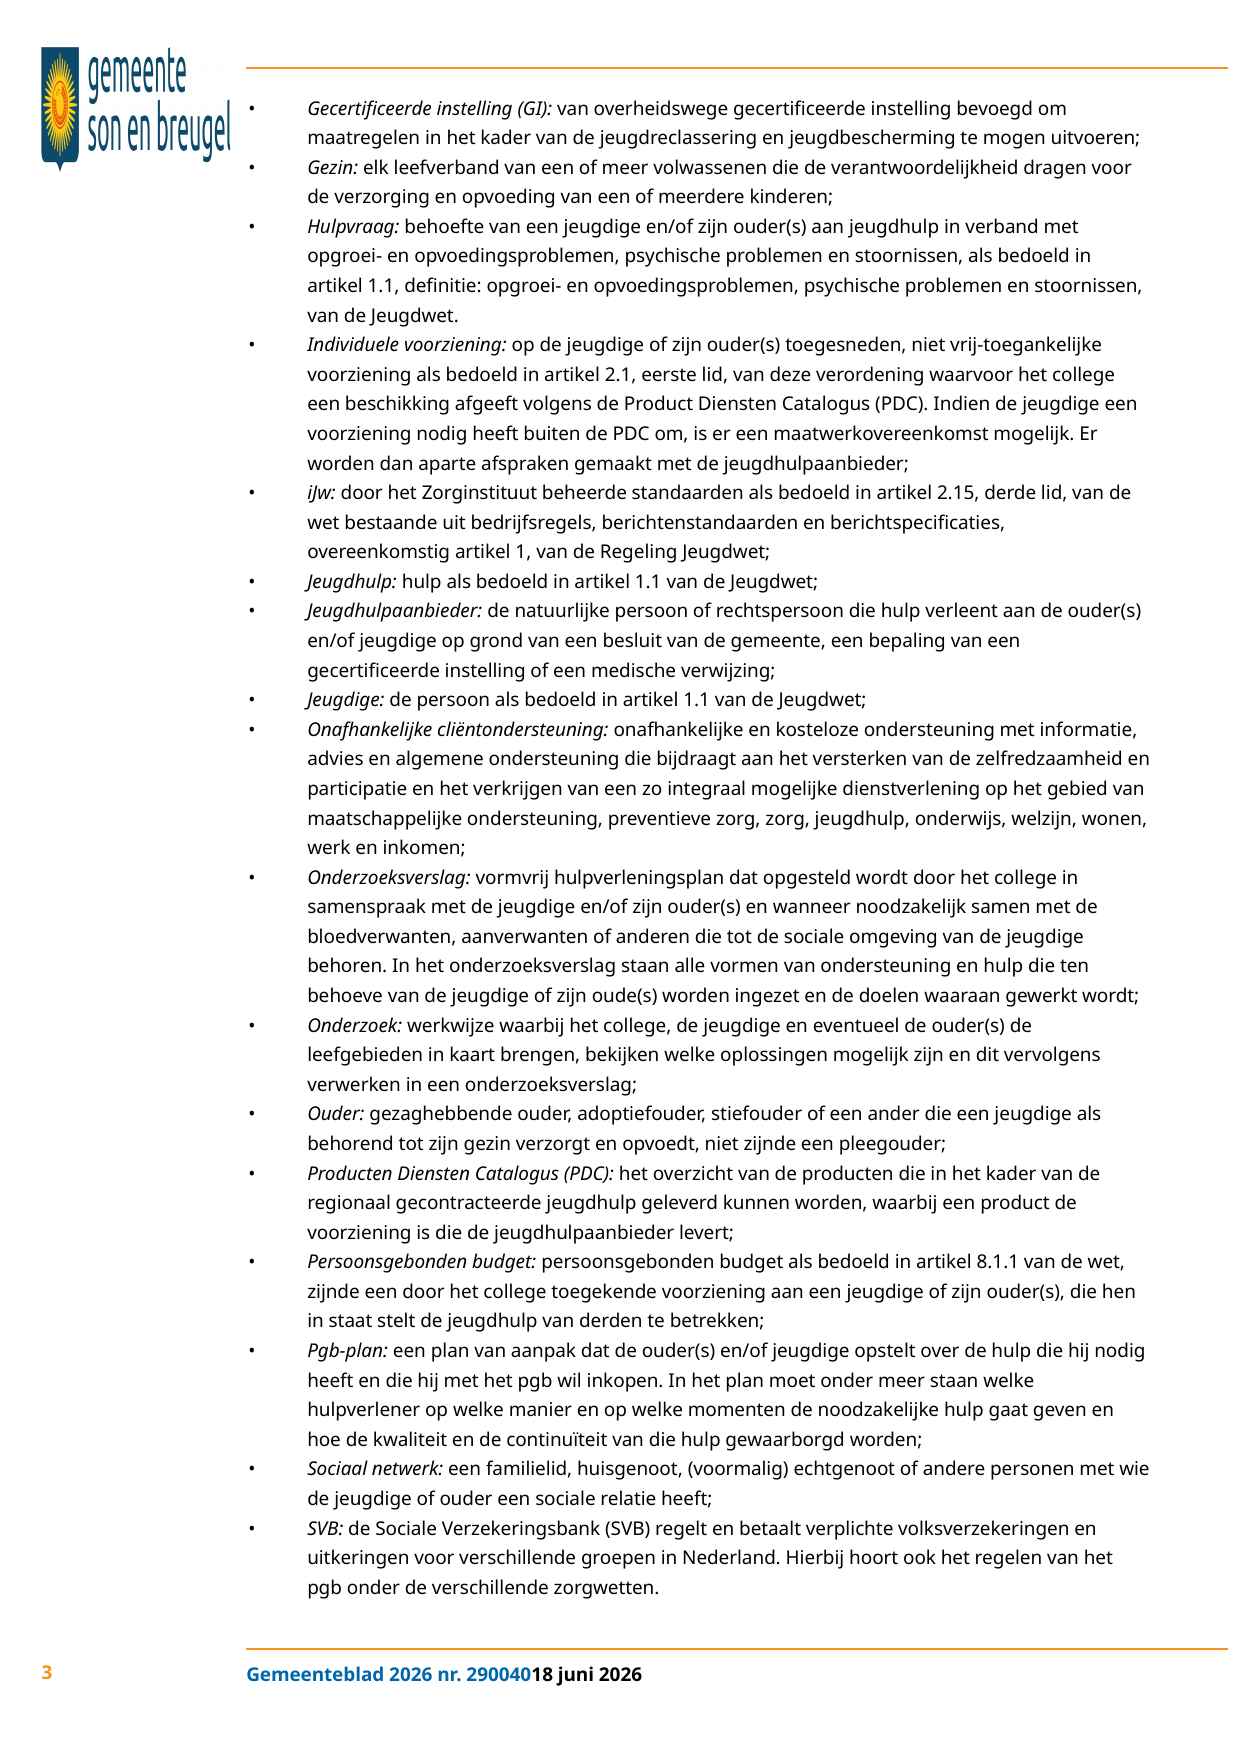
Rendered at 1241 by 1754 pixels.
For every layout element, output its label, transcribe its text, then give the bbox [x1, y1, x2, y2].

list Jeugdhulp: hulp als bedoeld in artikel 1.1 van de Jeugdwet; [248, 568, 1152, 594]
list Ouder: gezaghebbende ouder, adoptiefouder, stiefouder of een ander die een jeugdige als behorend tot zijn gezin verzorgt en opvoedt, niet zijnde een pleegouder; [248, 1101, 1152, 1156]
list Onderzoek: werkwijze waarbij het college, de jeugdige en eventueel de ouder(s) de leefgebieden in kaart brengen, bekijken welke oplossingen mogelijk zijn en dit vervolgens verwerken in een onderzoeksverslag; [248, 1012, 1152, 1097]
list Individuele voorziening: op de jeugdige of zijn ouder(s) toegesneden, niet vrij-toegankelijke voorziening als bedoeld in artikel 2.1, eerste lid, van deze verordening waarvoor het college een beschikking afgeeft volgens de Product Diensten Catalogus (PDC). Indien de jeugdige een voorziening nodig heeft buiten de PDC om, is er een maatwerkovereenkomst mogelijk. Er worden dan aparte afspraken gemaakt met de jeugdhulpaanbieder; [248, 331, 1152, 476]
list Onafhankelijke cliëntondersteuning: onafhankelijke en kosteloze ondersteuning met informatie, advies en algemene ondersteuning die bijdraagt aan het versterken van de zelfredzaamheid en participatie en het verkrijgen van een zo integraal mogelijke dienstverlening op het gebied van maatschappelijke ondersteuning, preventieve zorg, zorg, jeugdhulp, onderwijs, welzijn, wonen, werk en inkomen; [248, 716, 1152, 860]
list Sociaal netwerk: een familielid, huisgenoot, (voormalig) echtgenoot of andere personen met wie de jeugdige of ouder een sociale relatie heeft; [248, 1456, 1152, 1511]
list Jeugdhulpaanbieder: de natuurlijke persoon of rechtspersoon die hulp verleent aan de ouder(s) en/of jeugdige op grond van een besluit van de gemeente, een bepaling van een gecertificeerde instelling of een medische verwijzing; [248, 598, 1152, 683]
list Gezin: elk leefverband van een of meer volwassenen die de verantwoordelijkheid dragen voor de verzorging en opvoeding van een of meerdere kinderen; [248, 154, 1152, 209]
list Persoonsgebonden budget: persoonsgebonden budget als bedoeld in artikel 8.1.1 van de wet, zijnde een door het college toegekende voorziening aan een jeugdige of zijn ouder(s), die hen in staat stelt de jeugdhulp van derden te betrekken; [248, 1248, 1152, 1333]
list Producten Diensten Catalogus (PDC): het overzicht van de producten die in het kader van de regionaal gecontracteerde jeugdhulp geleverd kunnen worden, waarbij een product de voorziening is die de jeugdhulpaanbieder levert; [248, 1160, 1152, 1245]
list Hulpvraag: behoefte van een jeugdige en/of zijn ouder(s) aan jeugdhulp in verband met opgroei- en opvoedingsproblemen, psychische problemen en stoornissen, als bedoeld in artikel 1.1, definitie: opgroei- en opvoedingsproblemen, psychische problemen en stoornissen, van de Jeugdwet. [248, 213, 1152, 328]
list Jeugdige: de persoon als bedoeld in artikel 1.1 van de Jeugdwet; [248, 686, 1152, 712]
list Pgb-plan: een plan van aanpak dat de ouder(s) en/of jeugdige opstelt over de hulp die hij nodig heeft en die hij met het pgb wil inkopen. In het plan moet onder meer staan welke hulpverlener op welke manier en op welke momenten de noodzakelijke hulp gaat geven en hoe de kwaliteit en de continuïteit van die hulp gewaarborgd worden; [248, 1337, 1152, 1452]
picture [41, 47, 231, 172]
list Onderzoeksverslag: vormvrij hulpverleningsplan dat opgesteld wordt door het college in samenspraak met de jeugdige en/of zijn ouder(s) en wanneer noodzakelijk samen met de bloedverwanten, aanverwanten of anderen die tot de sociale omgeving van de jeugdige behoren. In het onderzoeksverslag staan alle vormen van ondersteuning en hulp die ten behoeve van de jeugdige of zijn oude(s) worden ingezet en de doelen waaraan gewerkt wordt; [248, 864, 1152, 1008]
list Gecertificeerde instelling (GI): van overheidswege gecertificeerde instelling bevoegd om maatregelen in het kader van de jeugdreclassering en jeugdbescherming te mogen uitvoeren; [248, 95, 1152, 150]
list iJw: door het Zorginstituut beheerde standaarden als bedoeld in artikel 2.15, derde lid, van de wet bestaande uit bedrijfsregels, berichtenstandaarden en berichtspecificaties, overeenkomstig artikel 1, van de Regeling Jeugdwet; [248, 479, 1152, 564]
list SVB: de Sociale Verzekeringsbank (SVB) regelt en betaalt verplichte volksverzekeringen en uitkeringen voor verschillende groepen in Nederland. Hierbij hoort ook het regelen van het pgb onder de verschillende zorgwetten. [248, 1515, 1152, 1600]
